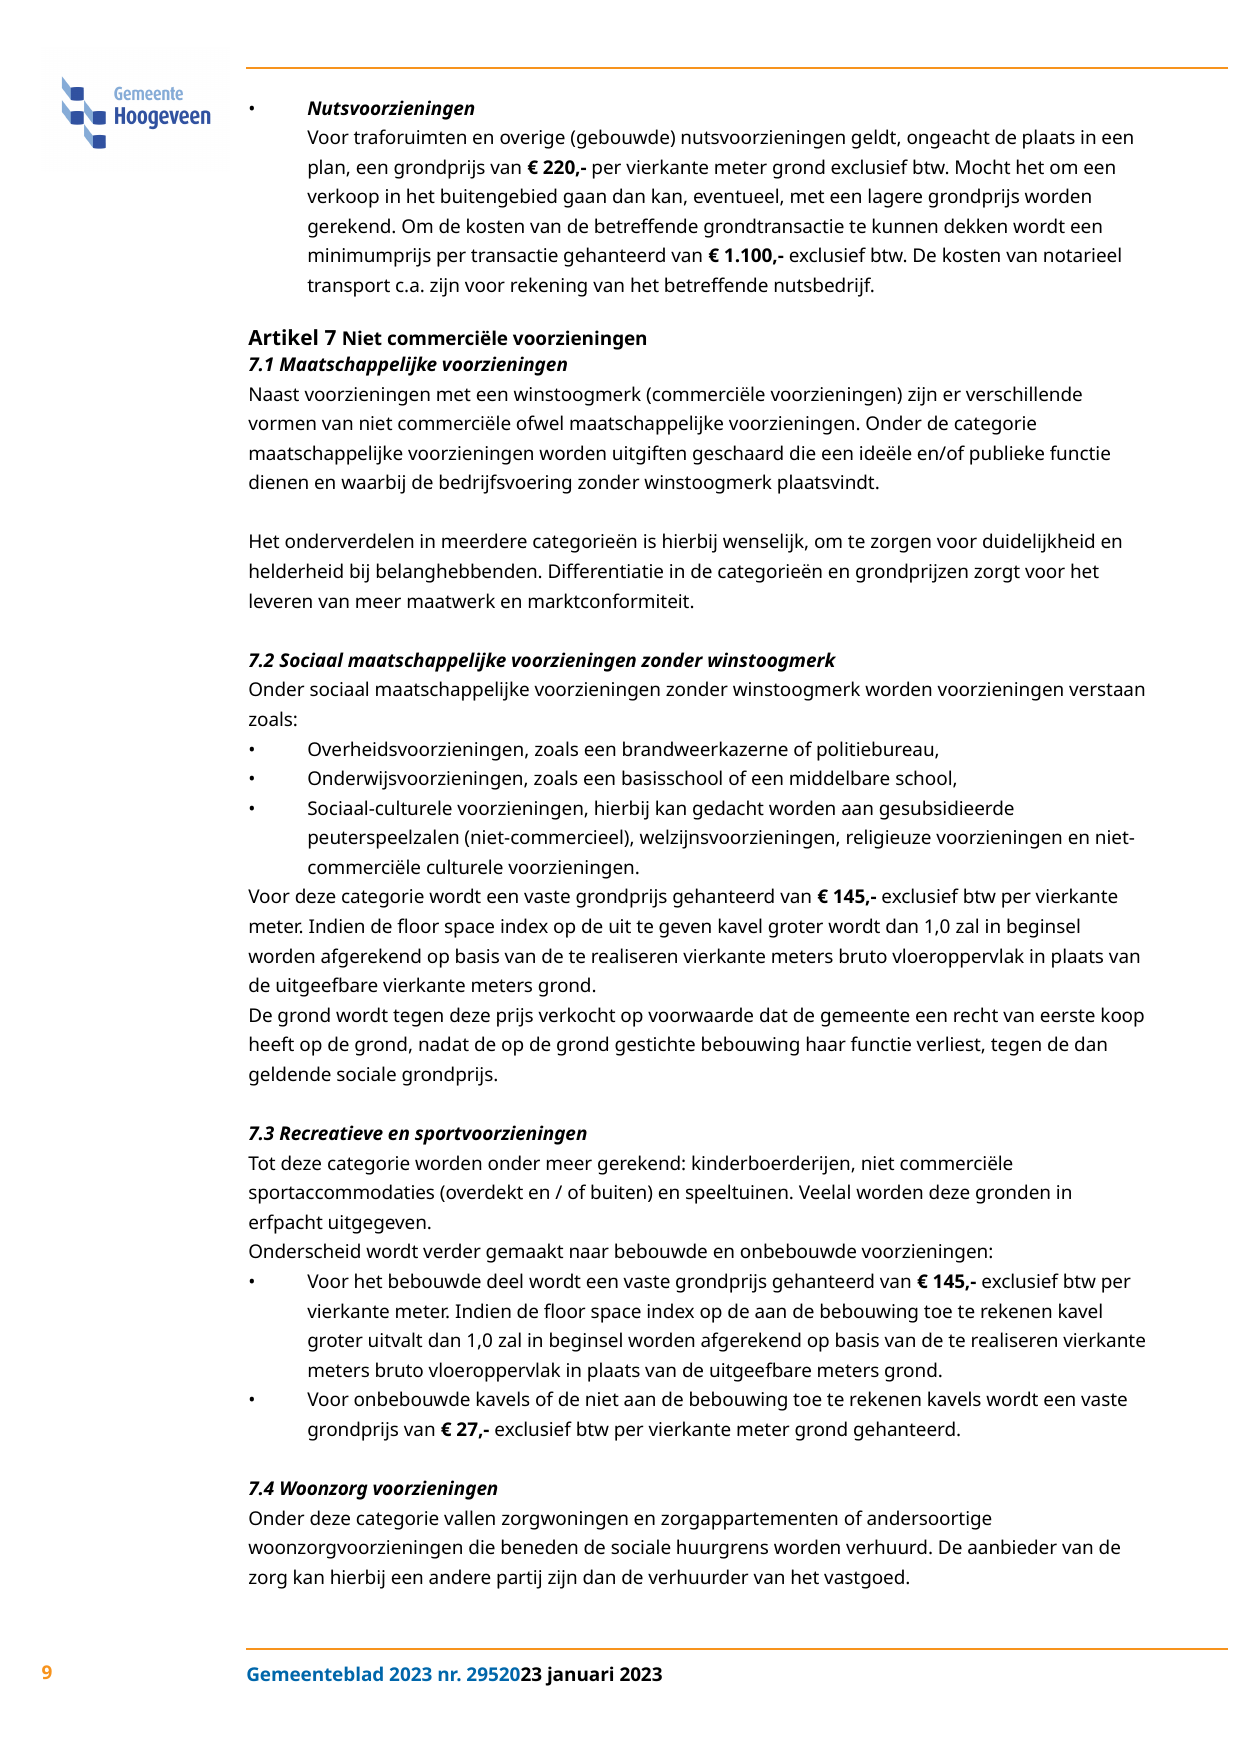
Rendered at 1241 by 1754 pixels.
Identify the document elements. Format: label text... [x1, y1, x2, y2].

list Onderwijsvoorzieningen, zoals een basisschool of een middelbare school, [248, 765, 1152, 791]
text Artikel 7 Niet commerciële voorzieningen [248, 323, 1152, 351]
text 7.3 Recreatieve en sportvoorzieningen [248, 1120, 1152, 1146]
text 7.2 Sociaal maatschappelijke voorzieningen zonder winstoogmerk [248, 647, 1152, 673]
list Sociaal-culturele voorzieningen, hierbij kan gedacht worden aan gesubsidieerde peuterspeelzalen (niet-commercieel), welzijnsvoorzieningen, religieuze voorzieningen en niet-commerciële culturele voorzieningen. [248, 795, 1152, 880]
list Nutsvoorzieningen [248, 95, 1152, 121]
text 7.1 Maatschappelijke voorzieningen [248, 351, 1152, 377]
text Voor deze categorie wordt een vaste grondprijs gehanteerd van € 145,- exclusief btw per vierkante meter. Indien de floor space index op de uit te geven kavel groter wordt dan 1,0 zal in beginsel worden afgerekend op basis van de te realiseren vierkante meters bruto vloeroppervlak in plaats van de uitgeefbare vierkante meters grond. [248, 884, 1152, 998]
text Onder sociaal maatschappelijke voorzieningen zonder winstoogmerk worden voorzieningen verstaan zoals: [248, 677, 1152, 732]
text Onder deze categorie vallen zorgwoningen en zorgappartementen of andersoortige woonzorgvoorzieningen die beneden de sociale huurgrens worden verhuurd. De aanbieder van de zorg kan hierbij een andere partij zijn dan de verhuurder van het vastgoed. [248, 1505, 1152, 1590]
list Voor onbebouwde kavels of de niet aan de bebouwing toe te rekenen kavels wordt een vaste grondprijs van € 27,- exclusief btw per vierkante meter grond gehanteerd. [248, 1387, 1152, 1442]
list Voor traforuimten en overige (gebouwde) nutsvoorzieningen geldt, ongeacht de plaats in een plan, een grondprijs van € 220,- per vierkante meter grond exclusief btw. Mocht het om een verkoop in het buitengebied gaan dan kan, eventueel, met een lagere grondprijs worden gerekend. Om de kosten van de betreffende grondtransactie te kunnen dekken wordt een minimumprijs per transactie gehanteerd van € 1.100,- exclusief btw. De kosten van notarieel transport c.a. zijn voor rekening van het betreffende nutsbedrijf. [248, 124, 1152, 298]
list Voor het bebouwde deel wordt een vaste grondprijs gehanteerd van € 145,- exclusief btw per vierkante meter. Indien de floor space index op de aan de bebouwing toe te rekenen kavel groter uitvalt dan 1,0 zal in beginsel worden afgerekend op basis van de te realiseren vierkante meters bruto vloeroppervlak in plaats van de uitgeefbare meters grond. [248, 1268, 1152, 1383]
text Tot deze categorie worden onder meer gerekend: kinderboerderijen, niet commerciële sportaccommodaties (overdekt en / of buiten) en speeltuinen. Veelal worden deze gronden in erfpacht uitgegeven. [248, 1150, 1152, 1235]
text 7.4 Woonzorg voorzieningen [248, 1475, 1152, 1501]
text De grond wordt tegen deze prijs verkocht op voorwaarde dat de gemeente een recht van eerste koop heeft op de grond, nadat de op de grond gestichte bebouwing haar functie verliest, tegen de dan geldende sociale grondprijs. [248, 1002, 1152, 1087]
text Het onderverdelen in meerdere categorieën is hierbij wenselijk, om te zorgen voor duidelijkheid en helderheid bij belanghebbenden. Differentiatie in de categorieën en grondprijzen zorgt voor het leveren van meer maatwerk en marktconformiteit. [248, 529, 1152, 613]
list Overheidsvoorzieningen, zoals een brandweerkazerne of politiebureau, [248, 736, 1152, 761]
text Onderscheid wordt verder gemaakt naar bebouwde en onbebouwde voorzieningen: [248, 1239, 1152, 1264]
text Naast voorzieningen met een winstoogmerk (commerciële voorzieningen) zijn er verschillende vormen van niet commerciële ofwel maatschappelijke voorzieningen. Onder de categorie maatschappelijke voorzieningen worden uitgiften geschaard die een ideële en/of publieke functie dienen en waarbij de bedrijfsvoering zonder winstoogmerk plaatsvindt. [248, 381, 1152, 495]
picture [41, 47, 231, 172]
